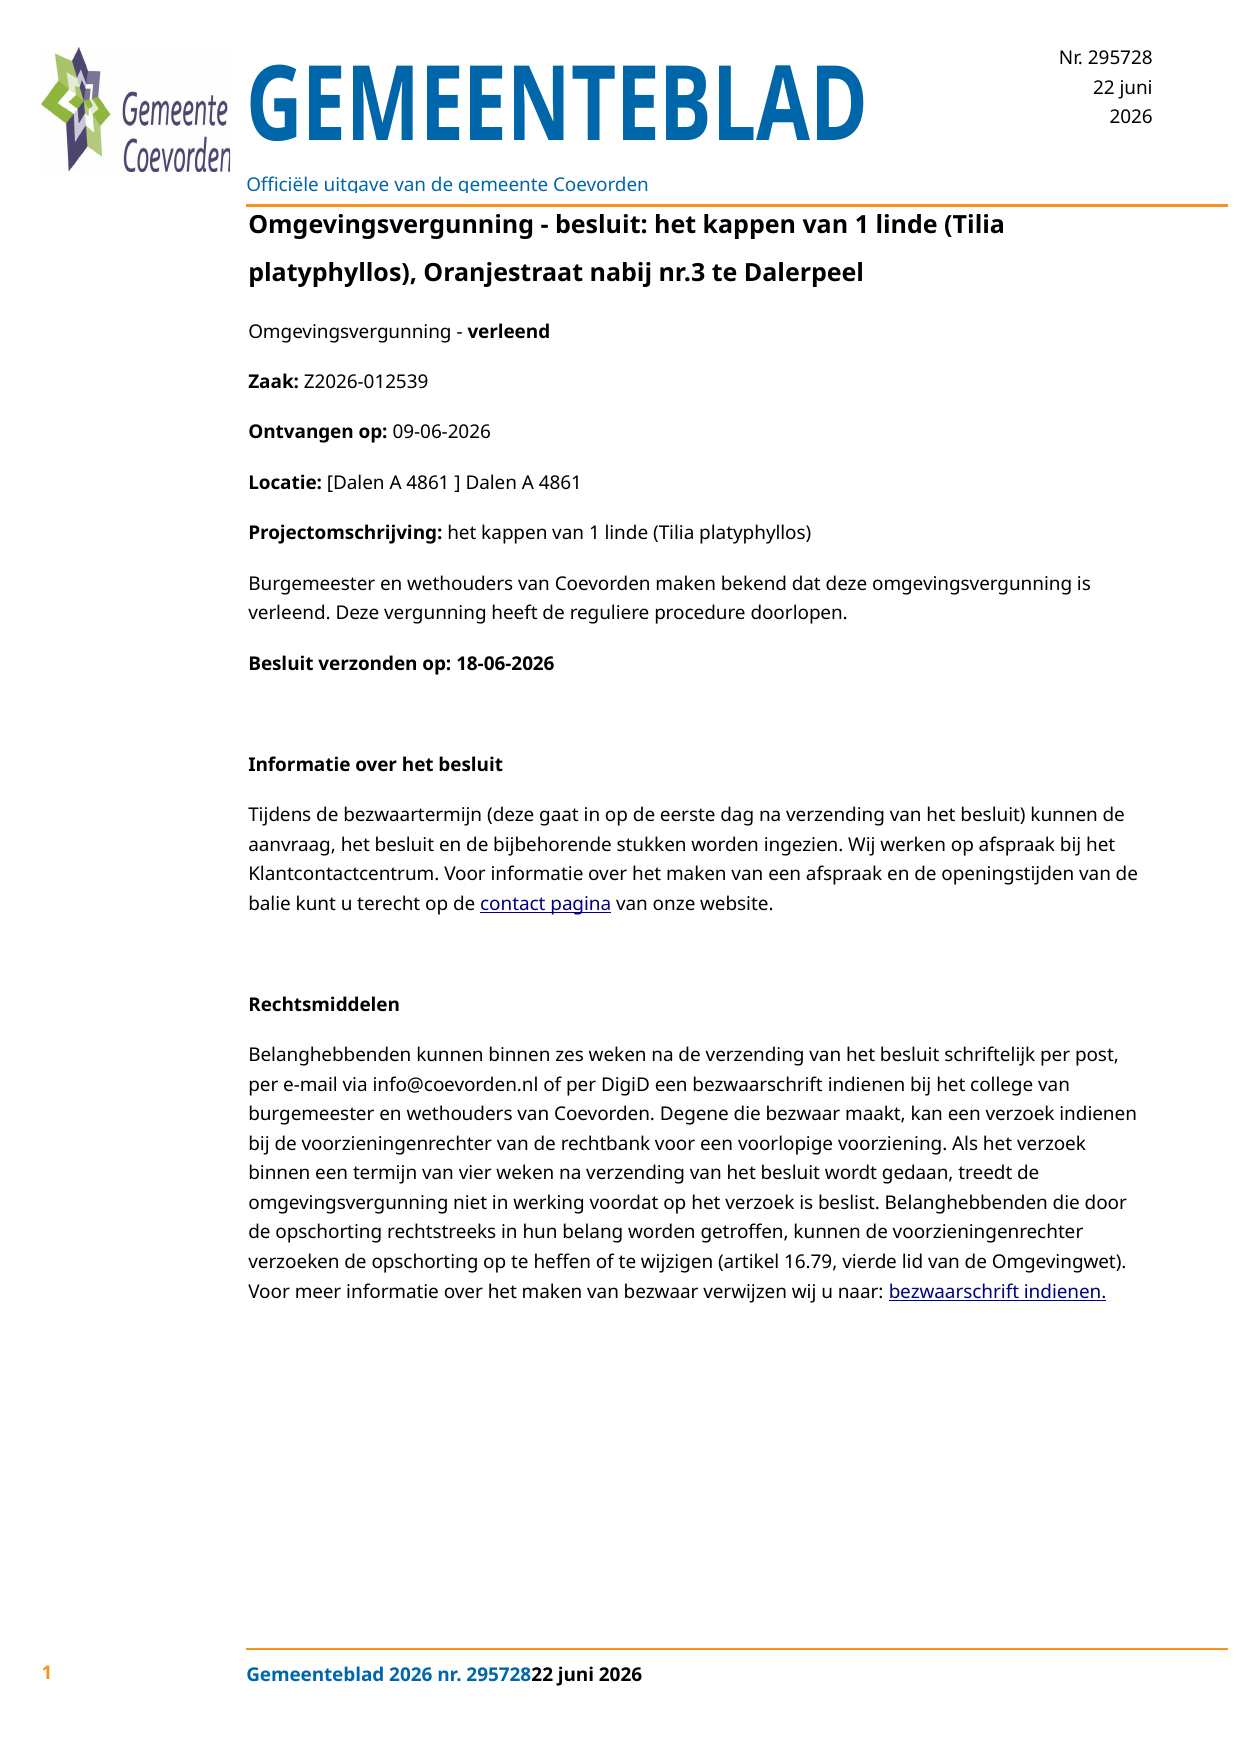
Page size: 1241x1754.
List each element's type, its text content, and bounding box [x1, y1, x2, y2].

text Burgemeester en wethouders van Coevorden maken bekend dat deze omgevingsvergunning is verleend. Deze vergunning heeft de reguliere procedure doorlopen. [248, 570, 1152, 625]
text Tijdens de bezwaartermijn (deze gaat in op de eerste dag na verzending van het besluit) kunnen de aanvraag, het besluit en de bijbehorende stukken worden ingezien. Wij werken op afspraak bij het Klantcontactcentrum. Voor informatie over het maken van een afspraak en de openingstijden van de balie kunt u terecht op de contact pagina van onze website. [248, 801, 1152, 916]
text Besluit verzonden op: 18-06-2026 [248, 650, 1152, 676]
text Ontvangen op: 09-06-2026 [248, 419, 1152, 444]
picture [41, 47, 231, 172]
text Omgevingsvergunning - verleend [248, 318, 1152, 344]
text Locatie: [Dalen A 4861 ] Dalen A 4861 [248, 469, 1152, 495]
text Rechtsmiddelen [248, 991, 1152, 1017]
text Zaak: Z2026-012539 [248, 368, 1152, 394]
text Informatie over het besluit [248, 751, 1152, 777]
text Projectomschrijving: het kappen van 1 linde (Tilia platyphyllos) [248, 519, 1152, 545]
text Omgevingsvergunning - besluit: het kappen van 1 linde (Tilia platyphyllos), Oranjestraat nabij nr.3 te Dalerpeel [248, 207, 1152, 288]
text Belanghebbenden kunnen binnen zes weken na de verzending van het besluit schriftelijk per post, per e-mail via info@coevorden.nl of per DigiD een bezwaarschrift indienen bij het college van burgemeester en wethouders van Coevorden. Degene die bezwaar maakt, kan een verzoek indienen bij de voorzieningenrechter van de rechtbank voor een voorlopige voorziening. Als het verzoek binnen een termijn van vier weken na verzending van het besluit wordt gedaan, treedt de omgevingsvergunning niet in werking voordat op het verzoek is beslist. Belanghebbenden die door de opschorting rechtstreeks in hun belang worden getroffen, kunnen de voorzieningenrechter verzoeken de opschorting op te heffen of te wijzigen (artikel 16.79, vierde lid van de Omgevingwet). Voor meer informatie over het maken van bezwaar verwijzen wij u naar: bezwaarschrift indienen. [248, 1041, 1152, 1304]
